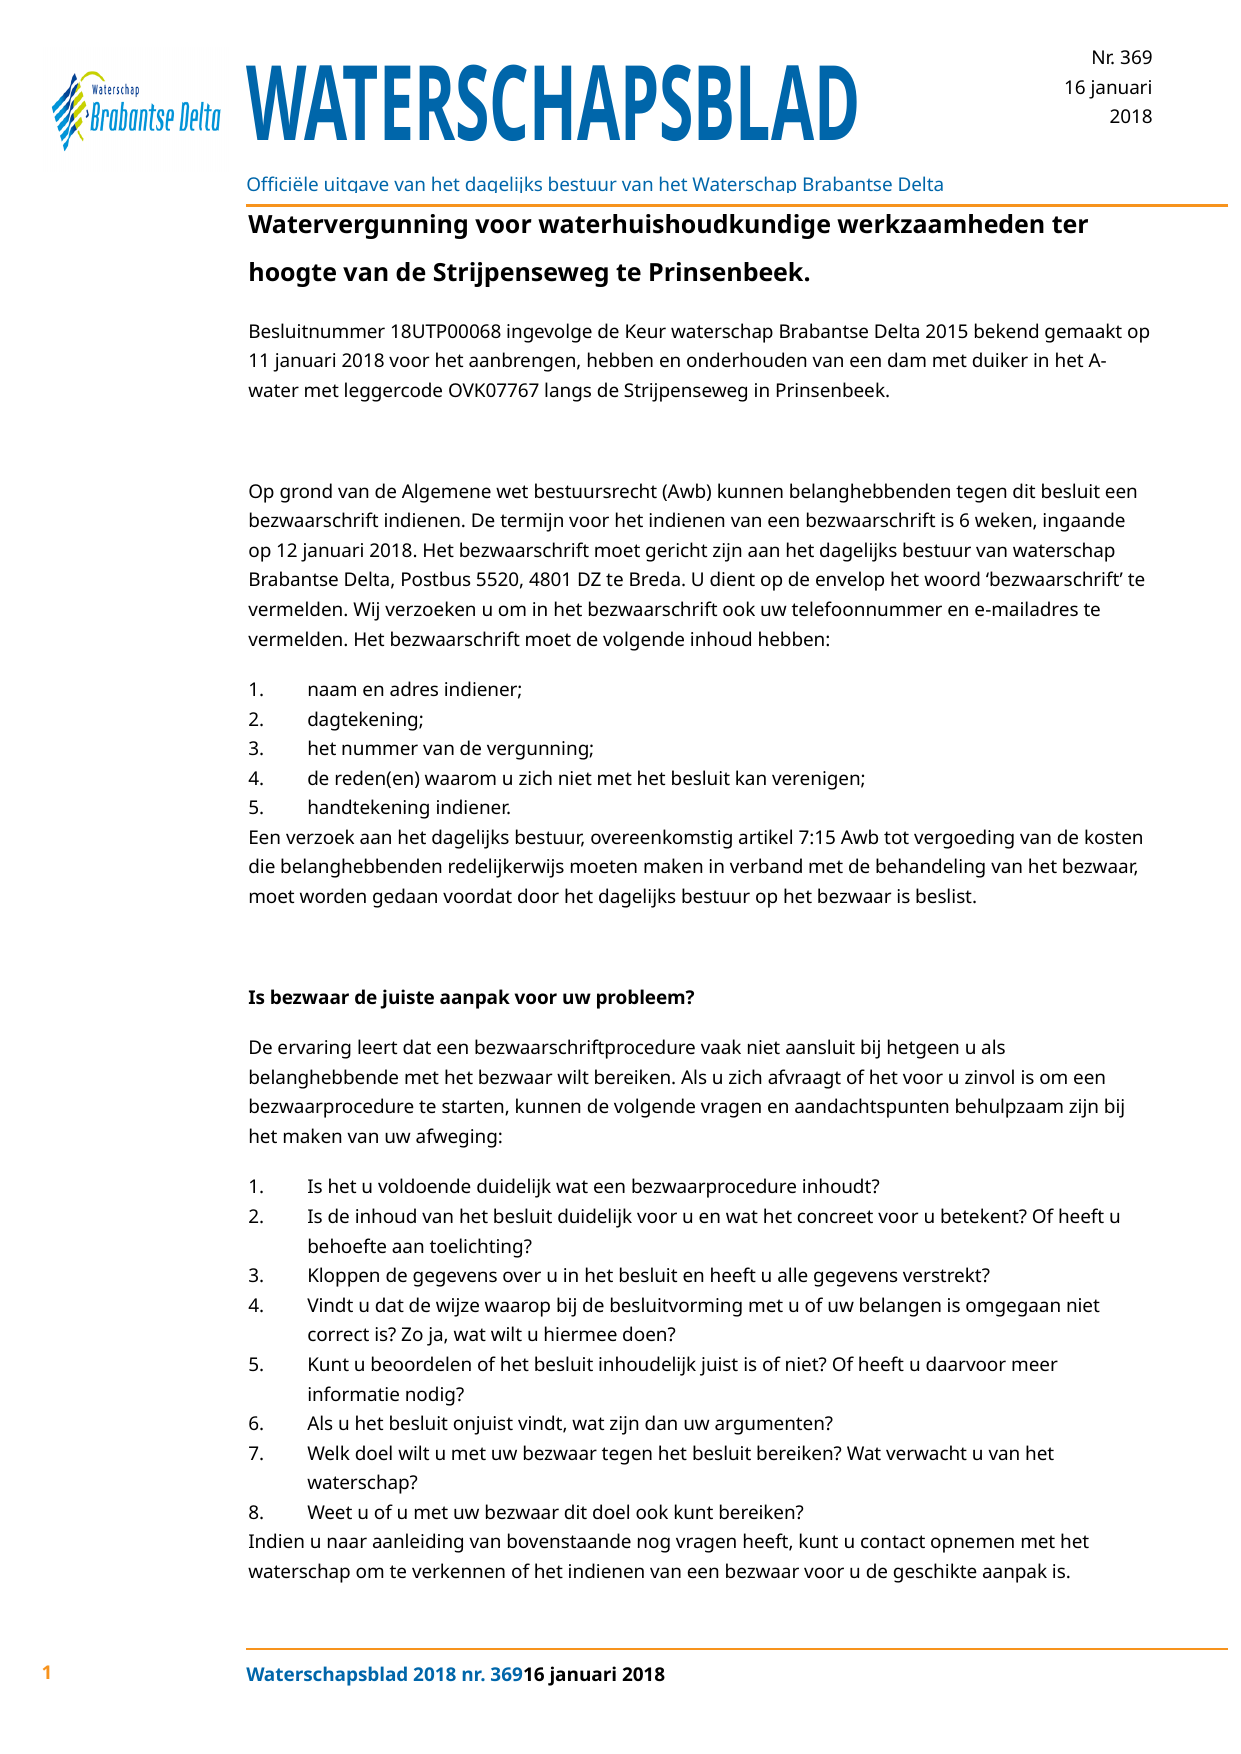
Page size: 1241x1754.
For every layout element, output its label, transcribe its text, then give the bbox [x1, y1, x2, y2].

text Op grond van de Algemene wet bestuursrecht (Awb) kunnen belanghebbenden tegen dit besluit een bezwaarschrift indienen. De termijn voor het indienen van een bezwaarschrift is 6 weken, ingaande op 12 januari 2018. Het bezwaarschrift moet gericht zijn aan het dagelijks bestuur van waterschap Brabantse Delta, Postbus 5520, 4801 DZ te Breda. U dient op de envelop het woord ‘bezwaarschrift’ te vermelden. Wij verzoeken u om in het bezwaarschrift ook uw telefoonnummer en e‑mailadres te vermelden. Het bezwaarschrift moet de volgende inhoud hebben: [248, 478, 1152, 652]
list dagtekening; [248, 706, 1152, 732]
picture [41, 47, 231, 172]
list Kunt u beoordelen of het besluit inhoudelijk juist is of niet? Of heeft u daarvoor meer informatie nodig? [248, 1351, 1152, 1407]
list Weet u of u met uw bezwaar dit doel ook kunt bereiken? [248, 1499, 1152, 1525]
list Vindt u dat de wijze waarop bij de besluitvorming met u of uw belangen is omgegaan niet correct is? Zo ja, wat wilt u hiermee doen? [248, 1292, 1152, 1347]
text Is bezwaar de juiste aanpak voor uw probleem? [248, 984, 1152, 1010]
text Besluitnummer 18UTP00068 ingevolge de Keur waterschap Brabantse Delta 2015 bekend gemaakt op 11 januari 2018 voor het aanbrengen, hebben en onderhouden van een dam met duiker in het A-water met leggercode OVK07767 langs de Strijpenseweg in Prinsenbeek. [248, 318, 1152, 403]
list naam en adres indiener; [248, 676, 1152, 702]
list het nummer van de vergunning; [248, 735, 1152, 761]
text Een verzoek aan het dagelijks bestuur, overeenkomstig artikel 7:15 Awb tot vergoeding van de kosten die belanghebbenden redelijkerwijs moeten maken in verband met de behandeling van het bezwaar, moet worden gedaan voordat door het dagelijks bestuur op het bezwaar is beslist. [248, 824, 1152, 909]
list Is het u voldoende duidelijk wat een bezwaarprocedure inhoudt? [248, 1174, 1152, 1199]
list Welk doel wilt u met uw bezwaar tegen het besluit bereiken? Wat verwacht u van het waterschap? [248, 1440, 1152, 1495]
text Indien u naar aanleiding van bovenstaande nog vragen heeft, kunt u contact opnemen met het waterschap om te verkennen of het indienen van een bezwaar voor u de geschikte aanpak is. [248, 1529, 1152, 1584]
list handtekening indiener. [248, 794, 1152, 820]
list Kloppen de gegevens over u in het besluit en heeft u alle gegevens verstrekt? [248, 1262, 1152, 1288]
text Watervergunning voor waterhuishoudkundige werkzaamheden ter hoogte van de Strijpenseweg te Prinsenbeek. [248, 207, 1152, 288]
list Als u het besluit onjuist vindt, wat zijn dan uw argumenten? [248, 1410, 1152, 1436]
list de reden(en) waarom u zich niet met het besluit kan verenigen; [248, 765, 1152, 791]
list Is de inhoud van het besluit duidelijk voor u en wat het concreet voor u betekent? Of heeft u behoefte aan toelichting? [248, 1203, 1152, 1259]
text De ervaring leert dat een bezwaarschriftprocedure vaak niet aansluit bij hetgeen u als belanghebbende met het bezwaar wilt bereiken. Als u zich afvraagt of het voor u zinvol is om een bezwaarprocedure te starten, kunnen de volgende vragen en aandachtspunten behulpzaam zijn bij het maken van uw afweging: [248, 1034, 1152, 1149]
